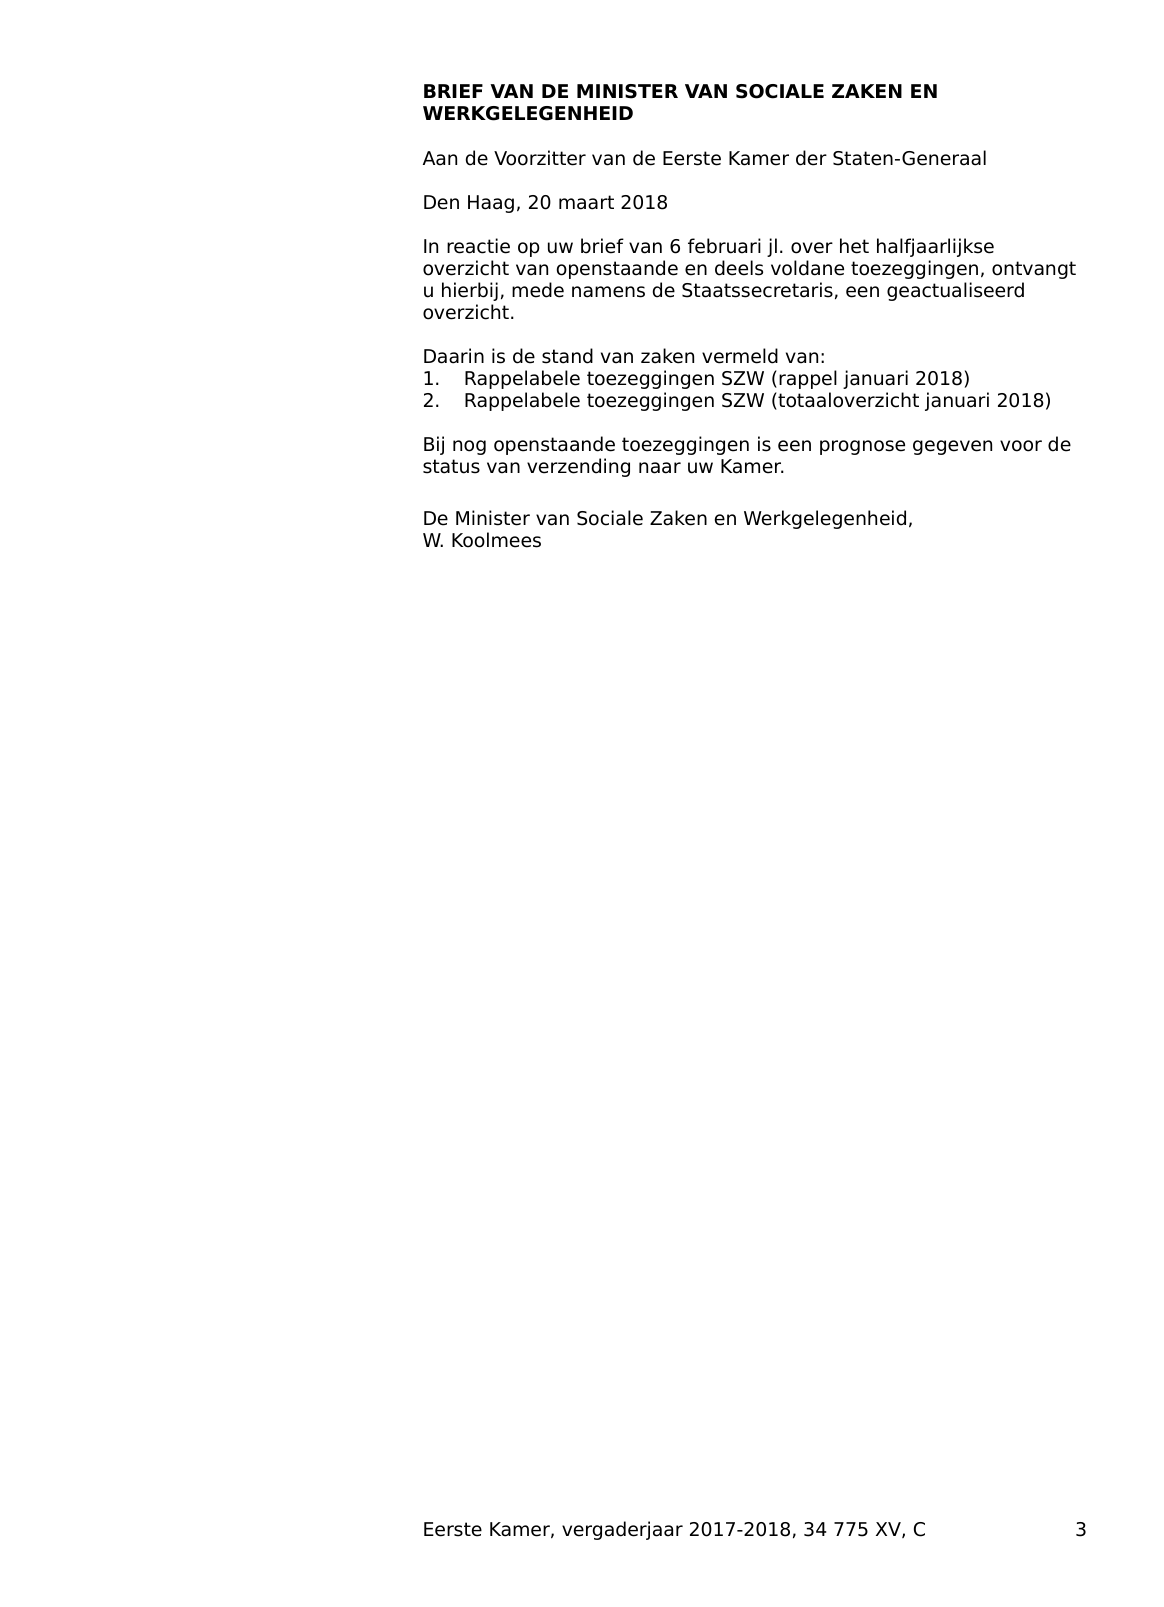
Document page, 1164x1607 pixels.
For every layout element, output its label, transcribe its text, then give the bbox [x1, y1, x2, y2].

text 1. Rappelabele toezeggingen SZW (rappel januari 2018) [422, 368, 1087, 390]
text 2. Rappelabele toezeggingen SZW (totaaloverzicht januari 2018) [422, 390, 1087, 412]
text In reactie op uw brief van 6 februari jl. over het halfjaarlijkse overzicht van openstaande en deels voldane toezeggingen, ontvangt u hierbij, mede namens de Staatssecretaris, een geactualiseerd overzicht. [422, 236, 1087, 324]
text Daarin is de stand van zaken vermeld van: [422, 346, 1087, 368]
subtitle BRIEF VAN DE MINISTER VAN SOCIALE ZAKEN EN WERKGELEGENHEID [422, 81, 1087, 125]
text Aan de Voorzitter van de Eerste Kamer der Staten-Generaal [422, 147, 1087, 169]
text Bij nog openstaande toezeggingen is een prognose gegeven voor de status van verzending naar uw Kamer. [422, 434, 1087, 478]
text De Minister van Sociale Zaken en Werkgelegenheid, W. Koolmees [422, 508, 1087, 552]
text Den Haag, 20 maart 2018 [422, 192, 1087, 213]
